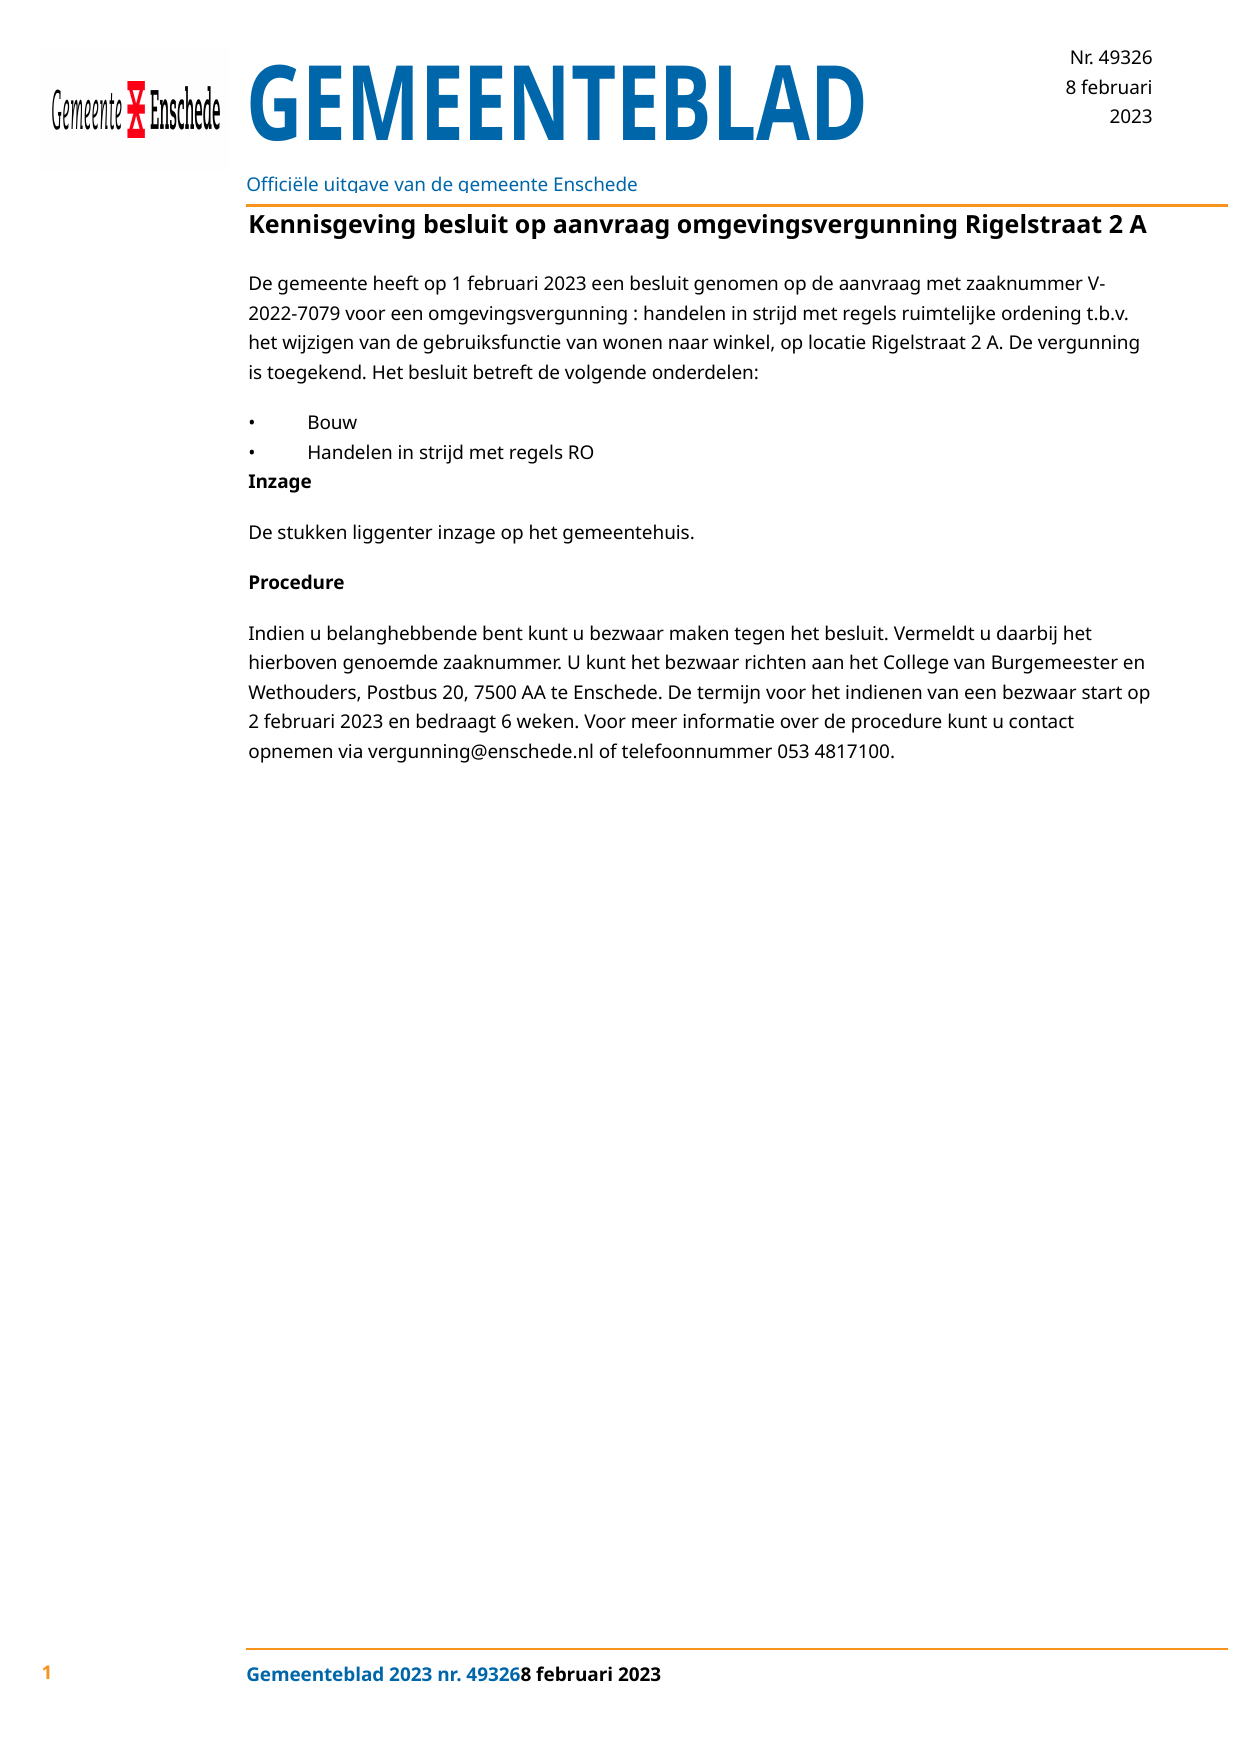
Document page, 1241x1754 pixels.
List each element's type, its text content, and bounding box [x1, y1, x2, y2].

picture [41, 47, 231, 172]
text Kennisgeving besluit op aanvraag omgevingsvergunning Rigelstraat 2 A [248, 207, 1152, 241]
list Bouw [248, 409, 1152, 435]
text De gemeente heeft op 1 februari 2023 een besluit genomen op de aanvraag met zaaknummer V-2022-7079 voor een omgevingsvergunning : handelen in strijd met regels ruimtelijke ordening t.b.v. het wijzigen van de gebruiksfunctie van wonen naar winkel, op locatie Rigelstraat 2 A. De vergunning is toegekend. Het besluit betreft de volgende onderdelen: [248, 270, 1152, 385]
text De stukken liggenter inzage op het gemeentehuis. [248, 519, 1152, 545]
text Indien u belanghebbende bent kunt u bezwaar maken tegen het besluit. Vermeldt u daarbij het hierboven genoemde zaaknummer. U kunt het bezwaar richten aan het College van Burgemees­ter en Wethouders, Postbus 20, 7500 AA te Enschede. De termijn voor het indienen van een bezwaar start op 2 februari 2023 en bedraagt 6 weken. Voor meer informatie over de procedure kunt u contact opnemen via vergunning@enschede.nl of telefoonnummer 053 4817100. [248, 620, 1152, 764]
list Handelen in strijd met regels RO [248, 439, 1152, 465]
text Inzage [248, 469, 1152, 494]
text Procedure [248, 569, 1152, 595]
